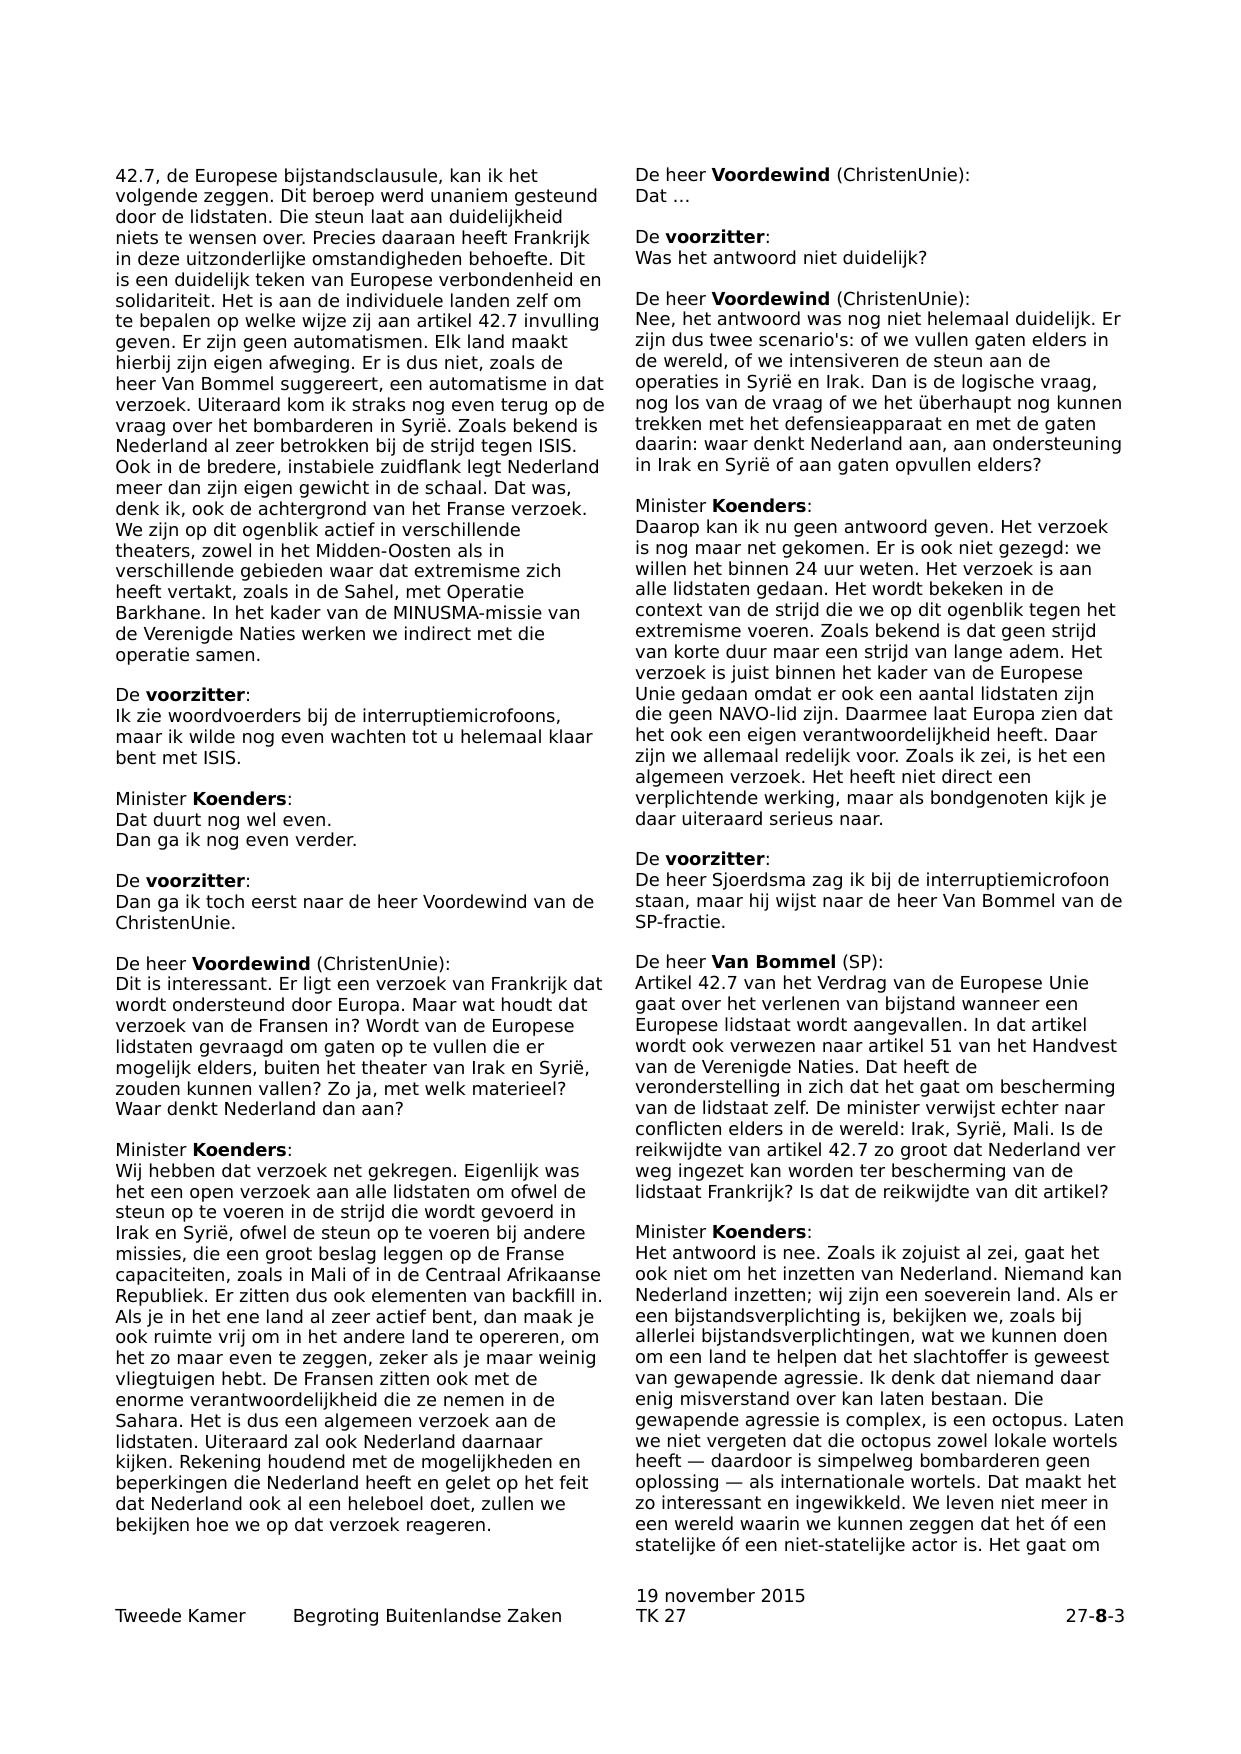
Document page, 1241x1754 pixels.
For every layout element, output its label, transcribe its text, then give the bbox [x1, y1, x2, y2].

text Daarop kan ik nu geen antwoord geven. Het verzoek is nog maar net gekomen. Er is ook niet gezegd: we willen het binnen 24 uur weten. Het verzoek is aan alle lidstaten gedaan. Het wordt bekeken in de context van de strijd die we op dit ogenblik tegen het extremisme voeren. Zoals bekend is dat geen strijd van korte duur maar een strijd van lange adem. Het verzoek is juist binnen het kader van de Europese Unie gedaan omdat er ook een aantal lidstaten zijn die geen NAVO-lid zijn. Daarmee laat Europa zien dat het ook een eigen verantwoordelijkheid heeft. Daar zijn we allemaal redelijk voor. Zoals ik zei, is het een algemeen verzoek. Het heeft niet direct een verplichtende werking, maar als bondgenoten kijk je daar uiteraard serieus naar. [635, 517, 1125, 829]
text Minister Koenders: [635, 1222, 1125, 1243]
text Minister Koenders: [115, 1140, 605, 1161]
text Minister Koenders: [115, 788, 605, 809]
text Wij hebben dat verzoek net gekregen. Eigenlijk was het een open verzoek aan alle lidstaten om ofwel de steun op te voeren in de strijd die wordt gevoerd in Irak en Syrië, ofwel de steun op te voeren bij andere missies, die een groot beslag leggen op de Franse capaciteiten, zoals in Mali of in de Centraal Afrikaanse Republiek. Er zitten dus ook elementen van backfill in. Als je in het ene land al zeer actief bent, dan maak je ook ruimte vrij om in het andere land te opereren, om het zo maar even te zeggen, zeker als je maar weinig vliegtuigen hebt. De Fransen zitten ook met de enorme verantwoordelijkheid die ze nemen in de Sahara. Het is dus een algemeen verzoek aan de lidstaten. Uiteraard zal ook Nederland daarnaar kijken. Rekening houdend met de mogelijkheden en beperkingen die Nederland heeft en gelet op het feit dat Nederland ook al een heleboel doet, zullen we bekijken hoe we op dat verzoek reageren. [115, 1161, 605, 1536]
text Dat duurt nog wel even. [115, 809, 605, 830]
text De voorzitter: [115, 685, 605, 706]
text 42.7, de Europese bijstandsclausule, kan ik het volgende zeggen. Dit beroep werd unaniem gesteund door de lidstaten. Die steun laat aan duidelijkheid niets te wensen over. Precies daaraan heeft Frankrijk in deze uitzonderlijke omstandigheden behoefte. Dit is een duidelijk teken van Europese verbondenheid en solidariteit. Het is aan de individuele landen zelf om te bepalen op welke wijze zij aan artikel 42.7 invulling geven. Er zijn geen automatismen. Elk land maakt hierbij zijn eigen afweging. Er is dus niet, zoals de heer Van Bommel suggereert, een automatisme in dat verzoek. Uiteraard kom ik straks nog even terug op de vraag over het bombarderen in Syrië. Zoals bekend is Nederland al zeer betrokken bij de strijd tegen ISIS. Ook in de bredere, instabiele zuidflank legt Nederland meer dan zijn eigen gewicht in de schaal. Dat was, denk ik, ook de achtergrond van het Franse verzoek. We zijn op dit ogenblik actief in verschillende theaters, zowel in het Midden-Oosten als in verschillende gebieden waar dat extremisme zich heeft vertakt, zoals in de Sahel, met Operatie Barkhane. In het kader van de MINUSMA-missie van de Verenigde Naties werken we indirect met die operatie samen. [115, 165, 605, 665]
text Was het antwoord niet duidelijk? [635, 248, 1125, 268]
text Dan ga ik toch eerst naar de heer Voordewind van de ChristenUnie. [115, 892, 605, 933]
text Dat … [635, 186, 1125, 207]
text Dit is interessant. Er ligt een verzoek van Frankrijk dat wordt ondersteund door Europa. Maar wat houdt dat verzoek van de Fransen in? Wordt van de Europese lidstaten gevraagd om gaten op te vullen die er mogelijk elders, buiten het theater van Irak en Syrië, zouden kunnen vallen? Zo ja, met welk materieel? Waar denkt Nederland dan aan? [115, 974, 605, 1120]
text Artikel 42.7 van het Verdrag van de Europese Unie gaat over het verlenen van bijstand wanneer een Europese lidstaat wordt aangevallen. In dat artikel wordt ook verwezen naar artikel 51 van het Handvest van de Verenigde Naties. Dat heeft de veronderstelling in zich dat het gaat om bescherming van de lidstaat zelf. De minister verwijst echter naar conflicten elders in de wereld: Irak, Syrië, Mali. Is de reikwijdte van artikel 42.7 zo groot dat Nederland ver weg ingezet kan worden ter bescherming van de lidstaat Frankrijk? Is dat de reikwijdte van dit artikel? [635, 973, 1125, 1202]
text De heer Voordewind (ChristenUnie): [635, 288, 1125, 309]
text De heer Voordewind (ChristenUnie): [635, 165, 1125, 186]
text De heer Sjoerdsma zag ik bij de interruptiemicrofoon staan, maar hij wijst naar de heer Van Bommel van de SP-fractie. [635, 870, 1125, 932]
text De heer Voordewind (ChristenUnie): [115, 953, 605, 974]
text De voorzitter: [115, 871, 605, 892]
text De voorzitter: [635, 849, 1125, 870]
text Nee, het antwoord was nog niet helemaal duidelijk. Er zijn dus twee scenario's: of we vullen gaten elders in de wereld, of we intensiveren de steun aan de operaties in Syrië en Irak. Dan is de logische vraag, nog los van de vraag of we het überhaupt nog kunnen trekken met het defensieapparaat en met de gaten daarin: waar denkt Nederland aan, aan ondersteuning in Irak en Syrië of aan gaten opvullen elders? [635, 309, 1125, 476]
text Ik zie woordvoerders bij de interruptiemicrofoons, maar ik wilde nog even wachten tot u helemaal klaar bent met ISIS. [115, 706, 605, 768]
text Minister Koenders: [635, 496, 1125, 517]
text De heer Van Bommel (SP): [635, 952, 1125, 973]
text De voorzitter: [635, 227, 1125, 248]
text Het antwoord is nee. Zoals ik zojuist al zei, gaat het ook niet om het inzetten van Nederland. Niemand kan Nederland inzetten; wij zijn een soeverein land. Als er een bijstandsverplichting is, bekijken we, zoals bij allerlei bijstandsverplichtingen, wat we kunnen doen om een land te helpen dat het slachtoffer is geweest van gewapende agressie. Ik denk dat niemand daar enig misverstand over kan laten bestaan. Die gewapende agressie is complex, is een octopus. Laten we niet vergeten dat die octopus zowel lokale wortels heeft — daardoor is simpelweg bombarderen geen oplossing — als internationale wortels. Dat maakt het zo interessant en ingewikkeld. We leven niet meer in een wereld waarin we kunnen zeggen dat het óf een statelijke óf een niet-statelijke actor is. Het gaat om [635, 1243, 1125, 1555]
text Dan ga ik nog even verder. [115, 830, 605, 851]
